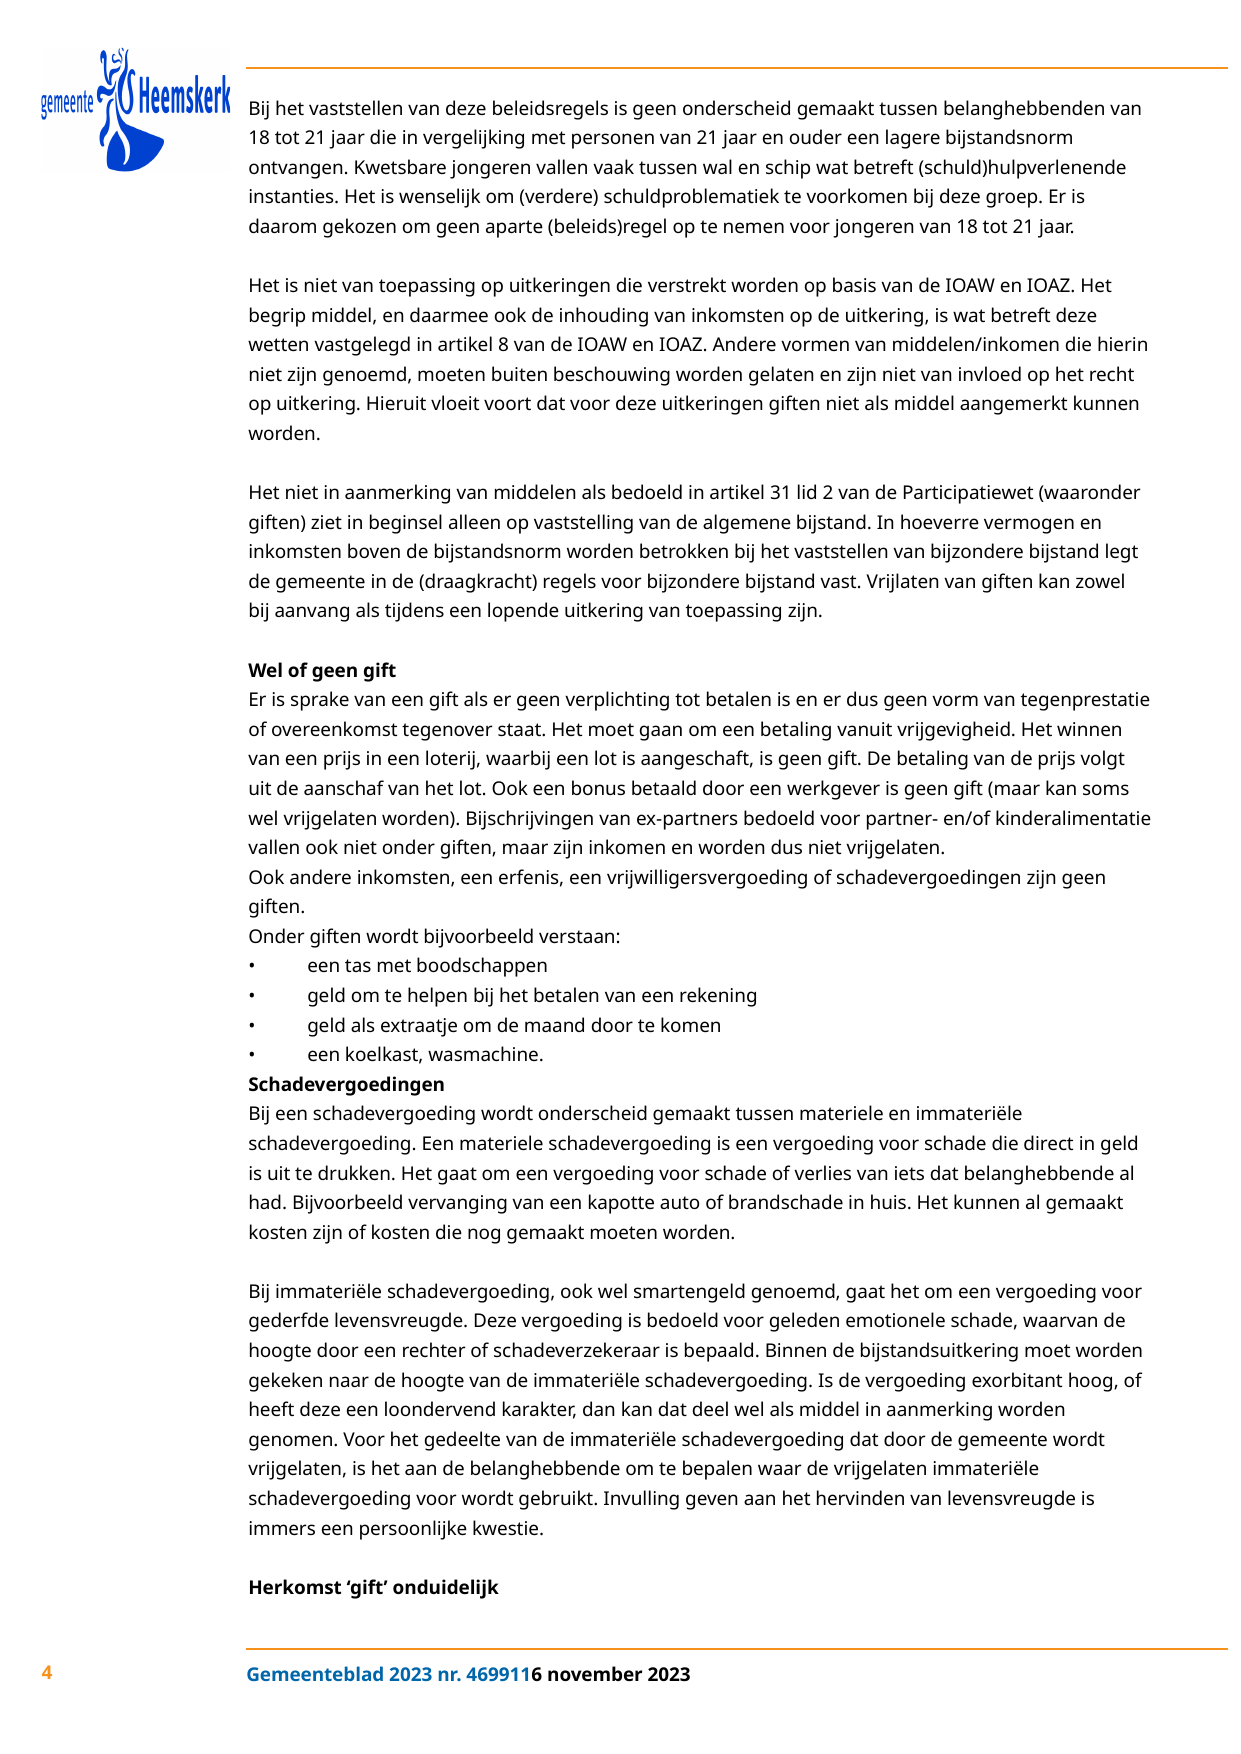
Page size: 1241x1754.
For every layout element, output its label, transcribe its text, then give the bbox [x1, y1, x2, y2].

text Wel of geen gift [248, 657, 1152, 683]
text Bij een schadevergoeding wordt onderscheid gemaakt tussen materiele en immateriële schadevergoeding. Een materiele schadevergoeding is een vergoeding voor schade die direct in geld is uit te drukken. Het gaat om een vergoeding voor schade of verlies van iets dat belanghebbende al had. Bijvoorbeeld vervanging van een kapotte auto of brandschade in huis. Het kunnen al gemaakt kosten zijn of kosten die nog gemaakt moeten worden. [248, 1101, 1152, 1245]
text Herkomst ‘gift’ onduidelijk [248, 1574, 1152, 1600]
text Bij immateriële schadevergoeding, ook wel smartengeld genoemd, gaat het om een vergoeding voor gederfde levensvreugde. Deze vergoeding is bedoeld voor geleden emotionele schade, waarvan de hoogte door een rechter of schadeverzekeraar is bepaald. Binnen de bijstandsuitkering moet worden gekeken naar de hoogte van de immateriële schadevergoeding. Is de vergoeding exorbitant hoog, of heeft deze een loondervend karakter, dan kan dat deel wel als middel in aanmerking worden genomen. Voor het gedeelte van de immateriële schadevergoeding dat door de gemeente wordt vrijgelaten, is het aan de belanghebbende om te bepalen waar de vrijgelaten immateriële schadevergoeding voor wordt gebruikt. Invulling geven aan het hervinden van levensvreugde is immers een persoonlijke kwestie. [248, 1278, 1152, 1541]
text Onder giften wordt bijvoorbeeld verstaan: [248, 923, 1152, 949]
text Het is niet van toepassing op uitkeringen die verstrekt worden op basis van de IOAW en IOAZ. Het begrip middel, en daarmee ook de inhouding van inkomsten op de uitkering, is wat betreft deze wetten vastgelegd in artikel 8 van de IOAW en IOAZ. Andere vormen van middelen/inkomen die hierin niet zijn genoemd, moeten buiten beschouwing worden gelaten en zijn niet van invloed op het recht op uitkering. Hieruit vloeit voort dat voor deze uitkeringen giften niet als middel aangemerkt kunnen worden. [248, 272, 1152, 446]
picture [41, 47, 231, 172]
list een koelkast, wasmachine. [248, 1041, 1152, 1067]
list geld als extraatje om de maand door te komen [248, 1012, 1152, 1038]
text Het niet in aanmerking van middelen als bedoeld in artikel 31 lid 2 van de Participatiewet (waaronder giften) ziet in beginsel alleen op vaststelling van de algemene bijstand. In hoeverre vermogen en inkomsten boven de bijstandsnorm worden betrokken bij het vaststellen van bijzondere bijstand legt de gemeente in de (draagkracht) regels voor bijzondere bijstand vast. Vrijlaten van giften kan zowel bij aanvang als tijdens een lopende uitkering van toepassing zijn. [248, 479, 1152, 623]
list geld om te helpen bij het betalen van een rekening [248, 982, 1152, 1008]
text Schadevergoedingen [248, 1071, 1152, 1097]
list een tas met boodschappen [248, 953, 1152, 978]
text Er is sprake van een gift als er geen verplichting tot betalen is en er dus geen vorm van tegenprestatie of overeenkomst tegenover staat. Het moet gaan om een betaling vanuit vrijgevigheid. Het winnen van een prijs in een loterij, waarbij een lot is aangeschaft, is geen gift. De betaling van de prijs volgt uit de aanschaf van het lot. Ook een bonus betaald door een werkgever is geen gift (maar kan soms wel vrijgelaten worden). Bijschrijvingen van ex-partners bedoeld voor partner- en/of kinderalimentatie vallen ook niet onder giften, maar zijn inkomen en worden dus niet vrijgelaten. [248, 686, 1152, 860]
text Bij het vaststellen van deze beleidsregels is geen onderscheid gemaakt tussen belanghebbenden van 18 tot 21 jaar die in vergelijking met personen van 21 jaar en ouder een lagere bijstandsnorm ontvangen. Kwetsbare jongeren vallen vaak tussen wal en schip wat betreft (schuld)hulpverlenende instanties. Het is wenselijk om (verdere) schuldproblematiek te voorkomen bij deze groep. Er is daarom gekozen om geen aparte (beleids)regel op te nemen voor jongeren van 18 tot 21 jaar. [248, 95, 1152, 239]
text Ook andere inkomsten, een erfenis, een vrijwilligersvergoeding of schadevergoedingen zijn geen giften. [248, 864, 1152, 919]
